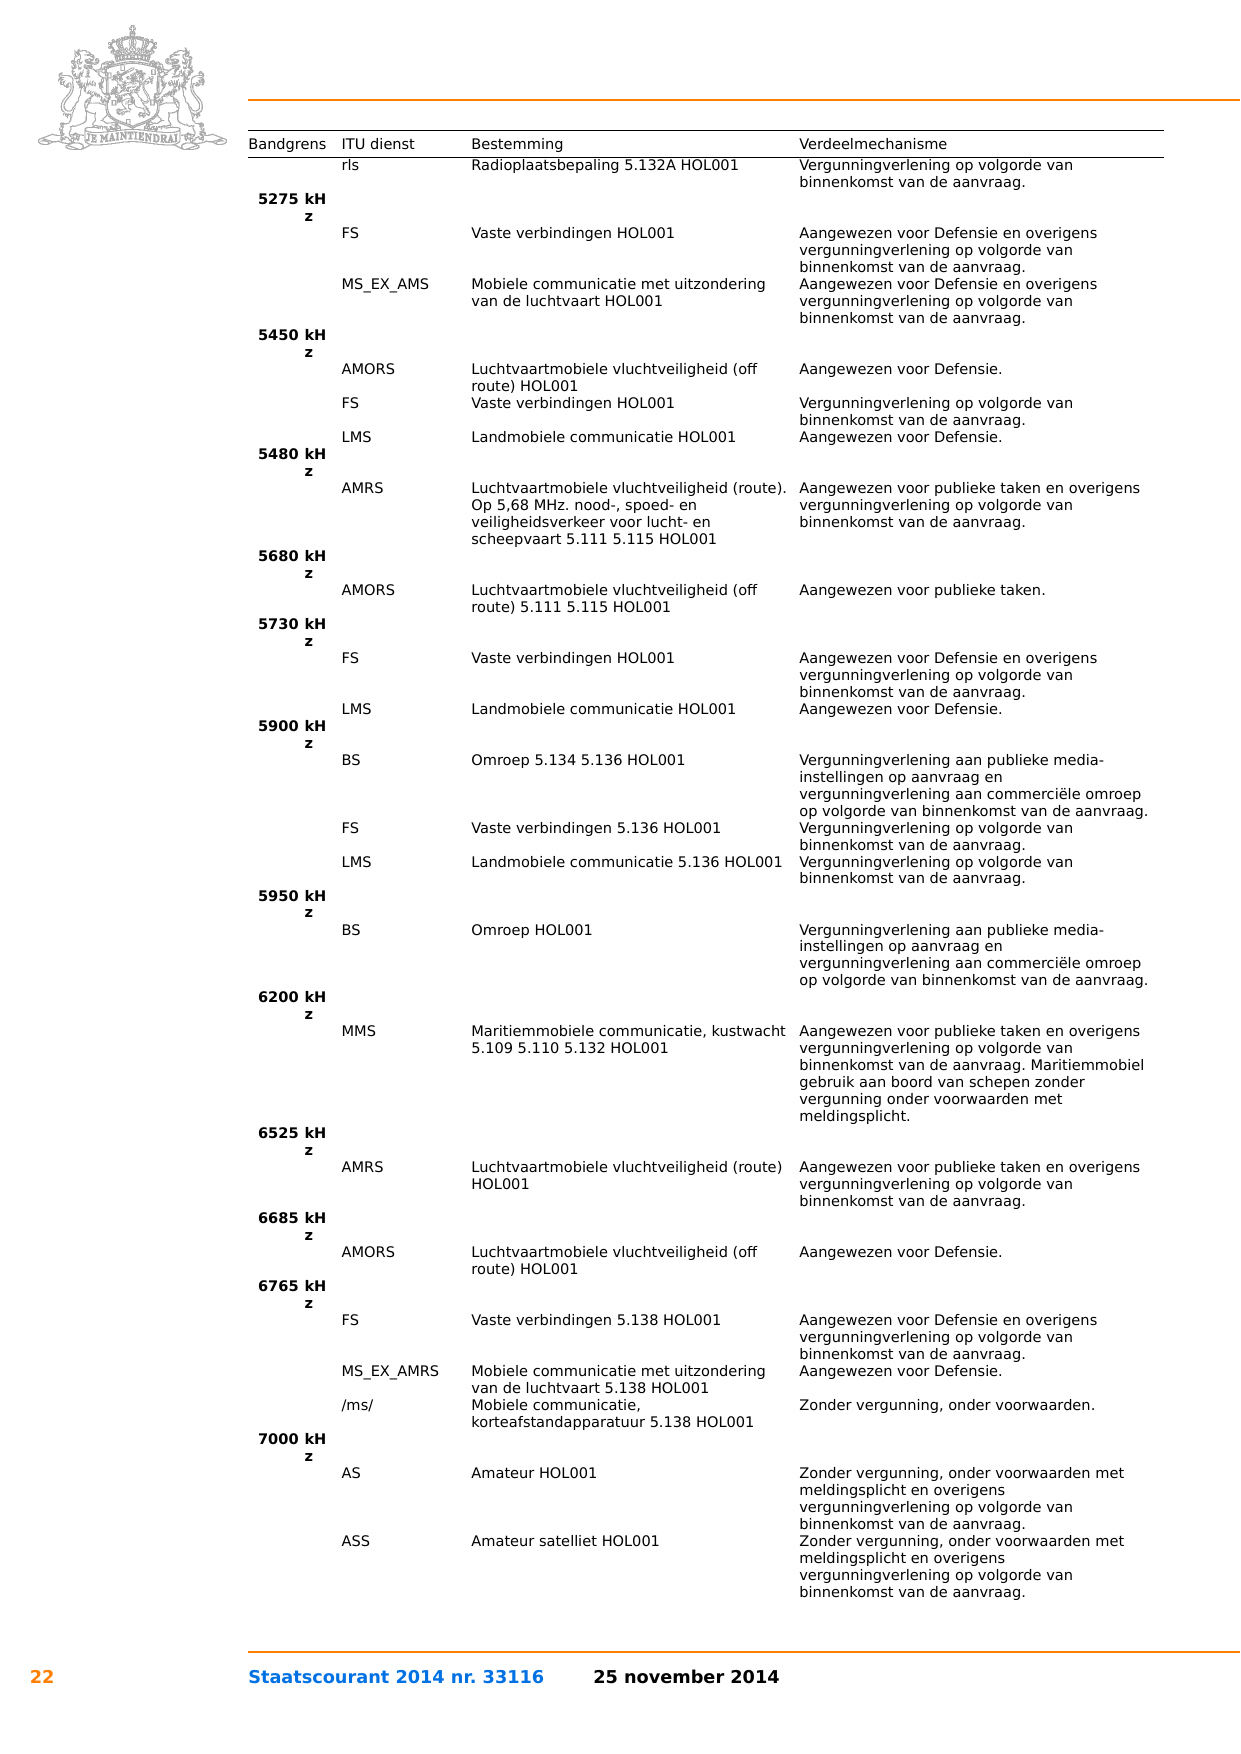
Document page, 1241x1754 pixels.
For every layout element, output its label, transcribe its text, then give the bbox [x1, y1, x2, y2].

table_cell [298, 582, 336, 616]
table_cell [465, 989, 793, 1023]
table_cell [298, 480, 336, 548]
table_cell [336, 1210, 465, 1244]
table_cell FS [336, 395, 465, 429]
table_cell [298, 701, 336, 718]
table_cell Vergunningverlening aan publieke media-instellingen op aanvraag en vergunningverlening aan commerciële omroep op volgorde van binnenkomst van de aanvraag. [793, 752, 1163, 819]
table_cell [298, 650, 336, 701]
table_cell [298, 1465, 336, 1533]
table_cell Amateur HOL001 [465, 1465, 793, 1533]
picture [38, 25, 227, 150]
table_cell [793, 191, 1163, 225]
table_cell [248, 1363, 298, 1397]
table_cell LMS [336, 854, 465, 887]
table_cell Landmobiele communicatie HOL001 [465, 701, 793, 718]
table_cell Vergunningverlening op volgorde van binnenkomst van de aanvraag. [793, 820, 1163, 853]
table_cell kHz [298, 888, 336, 921]
table_cell MMS [336, 1023, 465, 1125]
table_cell AMORS [336, 361, 465, 395]
table_cell kHz [298, 446, 336, 480]
table_cell MS_EX_AMS [336, 276, 465, 327]
table_cell [248, 158, 298, 191]
table_cell LMS [336, 701, 465, 718]
table_cell [298, 1244, 336, 1278]
table_cell Aangewezen voor Defensie en overigens vergunningverlening op volgorde van binnenkomst van de aanvraag. [793, 225, 1163, 276]
table_cell [298, 395, 336, 429]
table_cell kHz [298, 548, 336, 582]
table_cell [465, 548, 793, 582]
table_cell Luchtvaartmobiele vluchtveiligheid (route). Op 5,68 MHz. nood-, spoed- en veiligheidsverkeer voor lucht- en scheepvaart 5.111 5.115 HOL001 [465, 480, 793, 548]
table_cell FS [336, 650, 465, 701]
table_cell [298, 820, 336, 853]
table_cell AS [336, 1465, 465, 1533]
table_header ITU dienst [336, 131, 465, 157]
table_cell [298, 1533, 336, 1601]
table_cell [298, 921, 336, 989]
table_cell [298, 361, 336, 395]
table_cell Aangewezen voor publieke taken. [793, 582, 1163, 616]
table_cell [248, 1023, 298, 1125]
table_cell Aangewezen voor publieke taken en overigens vergunningverlening op volgorde van binnenkomst van de aanvraag. [793, 1159, 1163, 1210]
table_cell [248, 921, 298, 989]
table_cell AMORS [336, 582, 465, 616]
table_cell [248, 1159, 298, 1210]
table_cell [248, 1465, 298, 1533]
table_cell ASS [336, 1533, 465, 1601]
table_cell [298, 276, 336, 327]
table_cell [793, 1125, 1163, 1159]
table_cell Zonder vergunning, onder voorwaarden. [793, 1397, 1163, 1431]
table_cell Vergunningverlening op volgorde van binnenkomst van de aanvraag. [793, 158, 1163, 191]
table_cell Vaste verbindingen HOL001 [465, 225, 793, 276]
table_cell 5480 [248, 446, 298, 480]
table_cell FS [336, 1312, 465, 1363]
table_cell 6765 [248, 1278, 298, 1312]
table_cell kHz [298, 327, 336, 361]
table_cell [793, 888, 1163, 921]
table_cell BS [336, 752, 465, 819]
table_cell AMORS [336, 1244, 465, 1278]
table_cell Luchtvaartmobiele vluchtveiligheid (off route) 5.111 5.115 HOL001 [465, 582, 793, 616]
table_cell [793, 446, 1163, 480]
table_cell [248, 1312, 298, 1363]
table_cell [248, 1397, 298, 1431]
table_cell 6685 [248, 1210, 298, 1244]
table_cell [465, 446, 793, 480]
table_cell rls [336, 158, 465, 191]
table_cell [248, 429, 298, 446]
table_cell kHz [298, 1125, 336, 1159]
table_cell Aangewezen voor publieke taken en overigens vergunningverlening op volgorde van binnenkomst van de aanvraag. Maritiemmobiel gebruik aan boord van schepen zonder vergunning onder voorwaarden met meldingsplicht. [793, 1023, 1163, 1125]
table_cell [465, 1278, 793, 1312]
table_header Verdeelmechanisme [793, 131, 1163, 157]
table_cell FS [336, 820, 465, 853]
table_cell kHz [298, 989, 336, 1023]
table_cell [248, 1244, 298, 1278]
table_cell [298, 1023, 336, 1125]
table_cell [298, 225, 336, 276]
table_cell [465, 718, 793, 752]
table_cell [336, 446, 465, 480]
table_cell LMS [336, 429, 465, 446]
table_cell kHz [298, 1278, 336, 1312]
table_cell Aangewezen voor publieke taken en overigens vergunningverlening op volgorde van binnenkomst van de aanvraag. [793, 480, 1163, 548]
table_cell AMRS [336, 480, 465, 548]
table_cell Vaste verbindingen HOL001 [465, 395, 793, 429]
table_cell 5680 [248, 548, 298, 582]
table_cell AMRS [336, 1159, 465, 1210]
table_cell [298, 429, 336, 446]
table_cell Aangewezen voor Defensie en overigens vergunningverlening op volgorde van binnenkomst van de aanvraag. [793, 1312, 1163, 1363]
table_cell [248, 395, 298, 429]
table_cell Vergunningverlening aan publieke media-instellingen op aanvraag en vergunningverlening aan commerciële omroep op volgorde van binnenkomst van de aanvraag. [793, 921, 1163, 989]
table_cell Mobiele communicatie, korteafstandapparatuur 5.138 HOL001 [465, 1397, 793, 1431]
table_cell Luchtvaartmobiele vluchtveiligheid (route) HOL001 [465, 1159, 793, 1210]
table_cell [465, 616, 793, 650]
table_cell Radioplaatsbepaling 5.132A HOL001 [465, 158, 793, 191]
table_cell [248, 820, 298, 853]
table_cell [336, 616, 465, 650]
table_cell 6525 [248, 1125, 298, 1159]
table_cell [298, 1397, 336, 1431]
table_cell [248, 1533, 298, 1601]
table_cell [793, 1210, 1163, 1244]
table_cell [336, 989, 465, 1023]
table_cell [298, 854, 336, 887]
table_cell [248, 225, 298, 276]
table_cell Vaste verbindingen 5.136 HOL001 [465, 820, 793, 853]
table_cell BS [336, 921, 465, 989]
table_cell Vergunningverlening op volgorde van binnenkomst van de aanvraag. [793, 854, 1163, 887]
table_cell [793, 548, 1163, 582]
table_cell [336, 1125, 465, 1159]
table_cell Landmobiele communicatie 5.136 HOL001 [465, 854, 793, 887]
table_cell Vaste verbindingen 5.138 HOL001 [465, 1312, 793, 1363]
table_cell Luchtvaartmobiele vluchtveiligheid (off route) HOL001 [465, 1244, 793, 1278]
table_cell [298, 752, 336, 819]
table_cell [336, 191, 465, 225]
table_cell [465, 1210, 793, 1244]
table_cell [465, 888, 793, 921]
table_cell [336, 1278, 465, 1312]
table_cell 5730 [248, 616, 298, 650]
table_cell [248, 650, 298, 701]
table_cell Omroep 5.134 5.136 HOL001 [465, 752, 793, 819]
table_cell Maritiemmobiele communicatie, kustwacht 5.109 5.110 5.132 HOL001 [465, 1023, 793, 1125]
table_cell Aangewezen voor Defensie. [793, 361, 1163, 395]
table_cell [465, 1431, 793, 1465]
table_cell [793, 616, 1163, 650]
table_cell Aangewezen voor Defensie. [793, 429, 1163, 446]
table_cell [465, 191, 793, 225]
table_cell Vaste verbindingen HOL001 [465, 650, 793, 701]
table_cell /ms/ [336, 1397, 465, 1431]
table_cell [793, 1431, 1163, 1465]
table_cell [248, 701, 298, 718]
table_cell [793, 1278, 1163, 1312]
table_header Bestemming [465, 131, 793, 157]
table_cell kHz [298, 1210, 336, 1244]
table_cell Zonder vergunning, onder voorwaarden met meldingsplicht en overigens vergunningverlening op volgorde van binnenkomst van de aanvraag. [793, 1533, 1163, 1601]
table_cell [248, 752, 298, 819]
table_cell [298, 1312, 336, 1363]
table_cell kHz [298, 718, 336, 752]
table_cell Aangewezen voor Defensie. [793, 1363, 1163, 1397]
table_cell [793, 718, 1163, 752]
table_cell Amateur satelliet HOL001 [465, 1533, 793, 1601]
table_cell Luchtvaartmobiele vluchtveiligheid (off route) HOL001 [465, 361, 793, 395]
table_cell kHz [298, 616, 336, 650]
table_cell Aangewezen voor Defensie en overigens vergunningverlening op volgorde van binnenkomst van de aanvraag. [793, 650, 1163, 701]
table_cell [298, 1159, 336, 1210]
table_cell 5950 [248, 888, 298, 921]
table_cell 5275 [248, 191, 298, 225]
table_cell [336, 718, 465, 752]
table_cell Omroep HOL001 [465, 921, 793, 989]
table_cell [248, 854, 298, 887]
table_cell Mobiele communicatie met uitzondering van de luchtvaart 5.138 HOL001 [465, 1363, 793, 1397]
table_cell [793, 327, 1163, 361]
table_cell [248, 361, 298, 395]
table_cell FS [336, 225, 465, 276]
table_cell Vergunningverlening op volgorde van binnenkomst van de aanvraag. [793, 395, 1163, 429]
table_cell Aangewezen voor Defensie. [793, 1244, 1163, 1278]
table_cell 5450 [248, 327, 298, 361]
table_cell [248, 582, 298, 616]
table_cell [336, 1431, 465, 1465]
table_cell Landmobiele communicatie HOL001 [465, 429, 793, 446]
table_cell Zonder vergunning, onder voorwaarden met meldingsplicht en overigens vergunningverlening op volgorde van binnenkomst van de aanvraag. [793, 1465, 1163, 1533]
table_cell [336, 548, 465, 582]
table_cell MS_EX_AMRS [336, 1363, 465, 1397]
table_cell 6200 [248, 989, 298, 1023]
table_cell [248, 276, 298, 327]
table_cell Aangewezen voor Defensie. [793, 701, 1163, 718]
table_cell 7000 [248, 1431, 298, 1465]
table_cell [298, 158, 336, 191]
table_cell Aangewezen voor Defensie en overigens vergunningverlening op volgorde van binnenkomst van de aanvraag. [793, 276, 1163, 327]
table_cell kHz [298, 1431, 336, 1465]
table_cell [336, 327, 465, 361]
table_cell [248, 480, 298, 548]
table_cell [465, 1125, 793, 1159]
table_cell [465, 327, 793, 361]
table_header Bandgrens [248, 131, 336, 157]
table_cell [336, 888, 465, 921]
table_cell [793, 989, 1163, 1023]
table_cell kHz [298, 191, 336, 225]
table_cell [298, 1363, 336, 1397]
table_cell 5900 [248, 718, 298, 752]
table_cell Mobiele communicatie met uitzondering van de luchtvaart HOL001 [465, 276, 793, 327]
